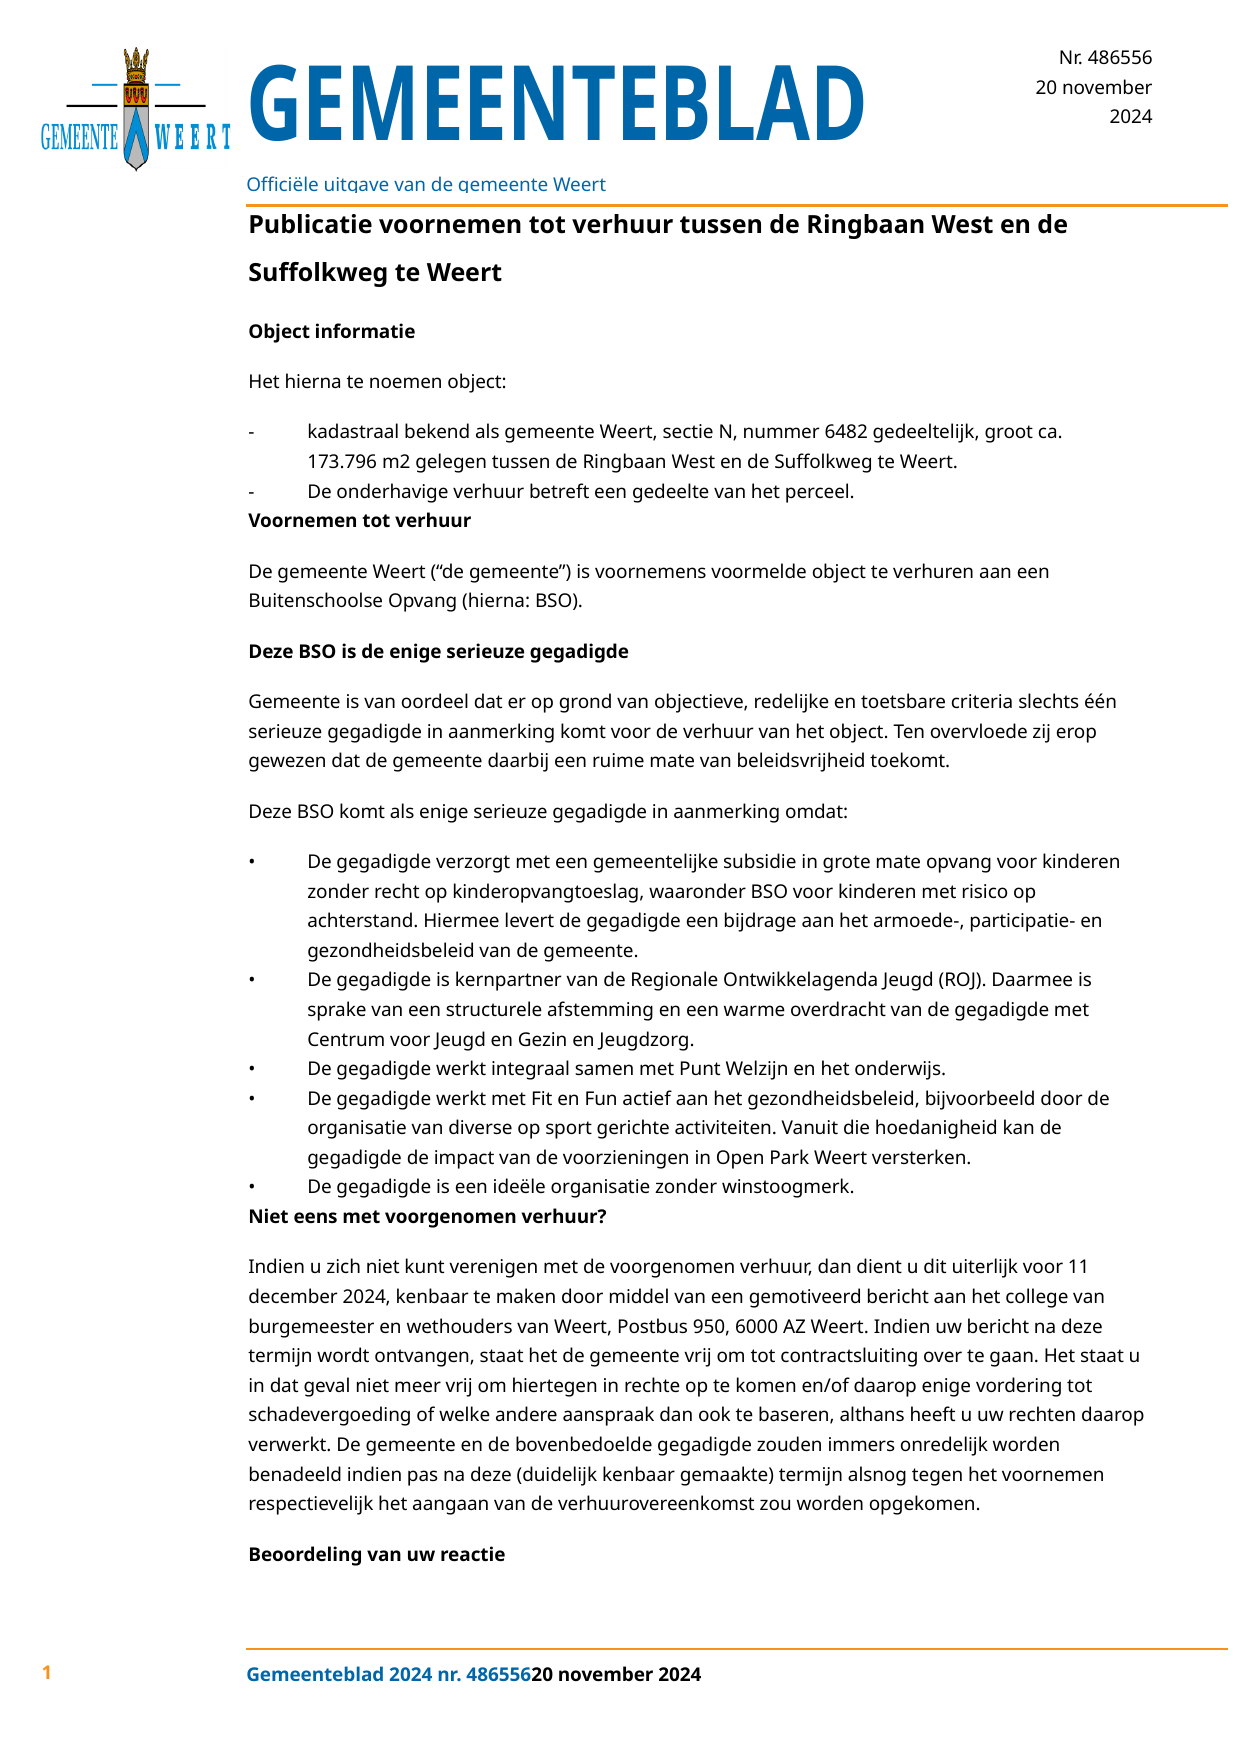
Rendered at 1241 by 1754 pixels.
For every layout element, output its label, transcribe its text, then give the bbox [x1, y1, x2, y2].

list De gegadigde verzorgt met een gemeentelijke subsidie in grote mate opvang voor kinderen zonder recht op kinderopvangtoeslag, waaronder BSO voor kinderen met risico op achterstand. Hiermee levert de gegadigde een bijdrage aan het armoede-, participatie- en gezondheidsbeleid van de gemeente. [248, 848, 1152, 963]
text Publicatie voornemen tot verhuur tussen de Ringbaan West en de Suffolkweg te Weert [248, 207, 1152, 288]
list De gegadigde werkt met Fit en Fun actief aan het gezondheidsbeleid, bijvoorbeeld door de organisatie van diverse op sport gerichte activiteiten. Vanuit die hoedanigheid kan de gegadigde de impact van de voorzieningen in Open Park Weert versterken. [248, 1085, 1152, 1170]
text Het hierna te noemen object: [248, 368, 1152, 394]
text Deze BSO komt als enige serieuze gegadigde in aanmerking omdat: [248, 798, 1152, 824]
text Indien u zich niet kunt verenigen met de voorgenomen verhuur, dan dient u dit uiterlijk voor 11 december 2024, kenbaar te maken door middel van een gemotiveerd bericht aan het college van burgemeester en wethouders van Weert, Postbus 950, 6000 AZ Weert. Indien uw bericht na deze termijn wordt ontvangen, staat het de gemeente vrij om tot contractsluiting over te gaan. Het staat u in dat geval niet meer vrij om hiertegen in rechte op te komen en/of daarop enige vordering tot schadevergoeding of welke andere aanspraak dan ook te baseren, althans heeft u uw rechten daarop verwerkt. De gemeente en de bovenbedoelde gegadigde zouden immers onredelijk worden benadeeld indien pas na deze (duidelijk kenbaar gemaakte) termijn alsnog tegen het voornemen respectievelijk het aangaan van de verhuurovereenkomst zou worden opgekomen. [248, 1254, 1152, 1516]
list kadastraal bekend als gemeente Weert, sectie N, nummer 6482 gedeeltelijk, groot ca. 173.796 m2 gelegen tussen de Ringbaan West en de Suffolkweg te Weert. [248, 419, 1152, 474]
list De gegadigde is kernpartner van de Regionale Ontwikkelagenda Jeugd (ROJ). Daarmee is sprake van een structurele afstemming en een warme overdracht van de gegadigde met Centrum voor Jeugd en Gezin en Jeugdzorg. [248, 967, 1152, 1052]
list De onderhavige verhuur betreft een gedeelte van het perceel. [248, 478, 1152, 504]
text Niet eens met voorgenomen verhuur? [248, 1203, 1152, 1229]
text Object informatie [248, 318, 1152, 344]
text Deze BSO is de enige serieuze gegadigde [248, 638, 1152, 664]
list De gegadigde werkt integraal samen met Punt Welzijn en het onderwijs. [248, 1055, 1152, 1081]
text De gemeente Weert (“de gemeente”) is voornemens voormelde object te verhuren aan een Buitenschoolse Opvang (hierna: BSO). [248, 558, 1152, 613]
list De gegadigde is een ideële organisatie zonder winstoogmerk. [248, 1174, 1152, 1199]
text Gemeente is van oordeel dat er op grond van objectieve, redelijke en toetsbare criteria slechts één serieuze gegadigde in aanmerking komt voor de verhuur van het object. Ten overvloede zij erop gewezen dat de gemeente daarbij een ruime mate van beleidsvrijheid toekomt. [248, 688, 1152, 773]
text Voornemen tot verhuur [248, 507, 1152, 533]
text Beoordeling van uw reactie [248, 1541, 1152, 1567]
picture [41, 47, 231, 172]
